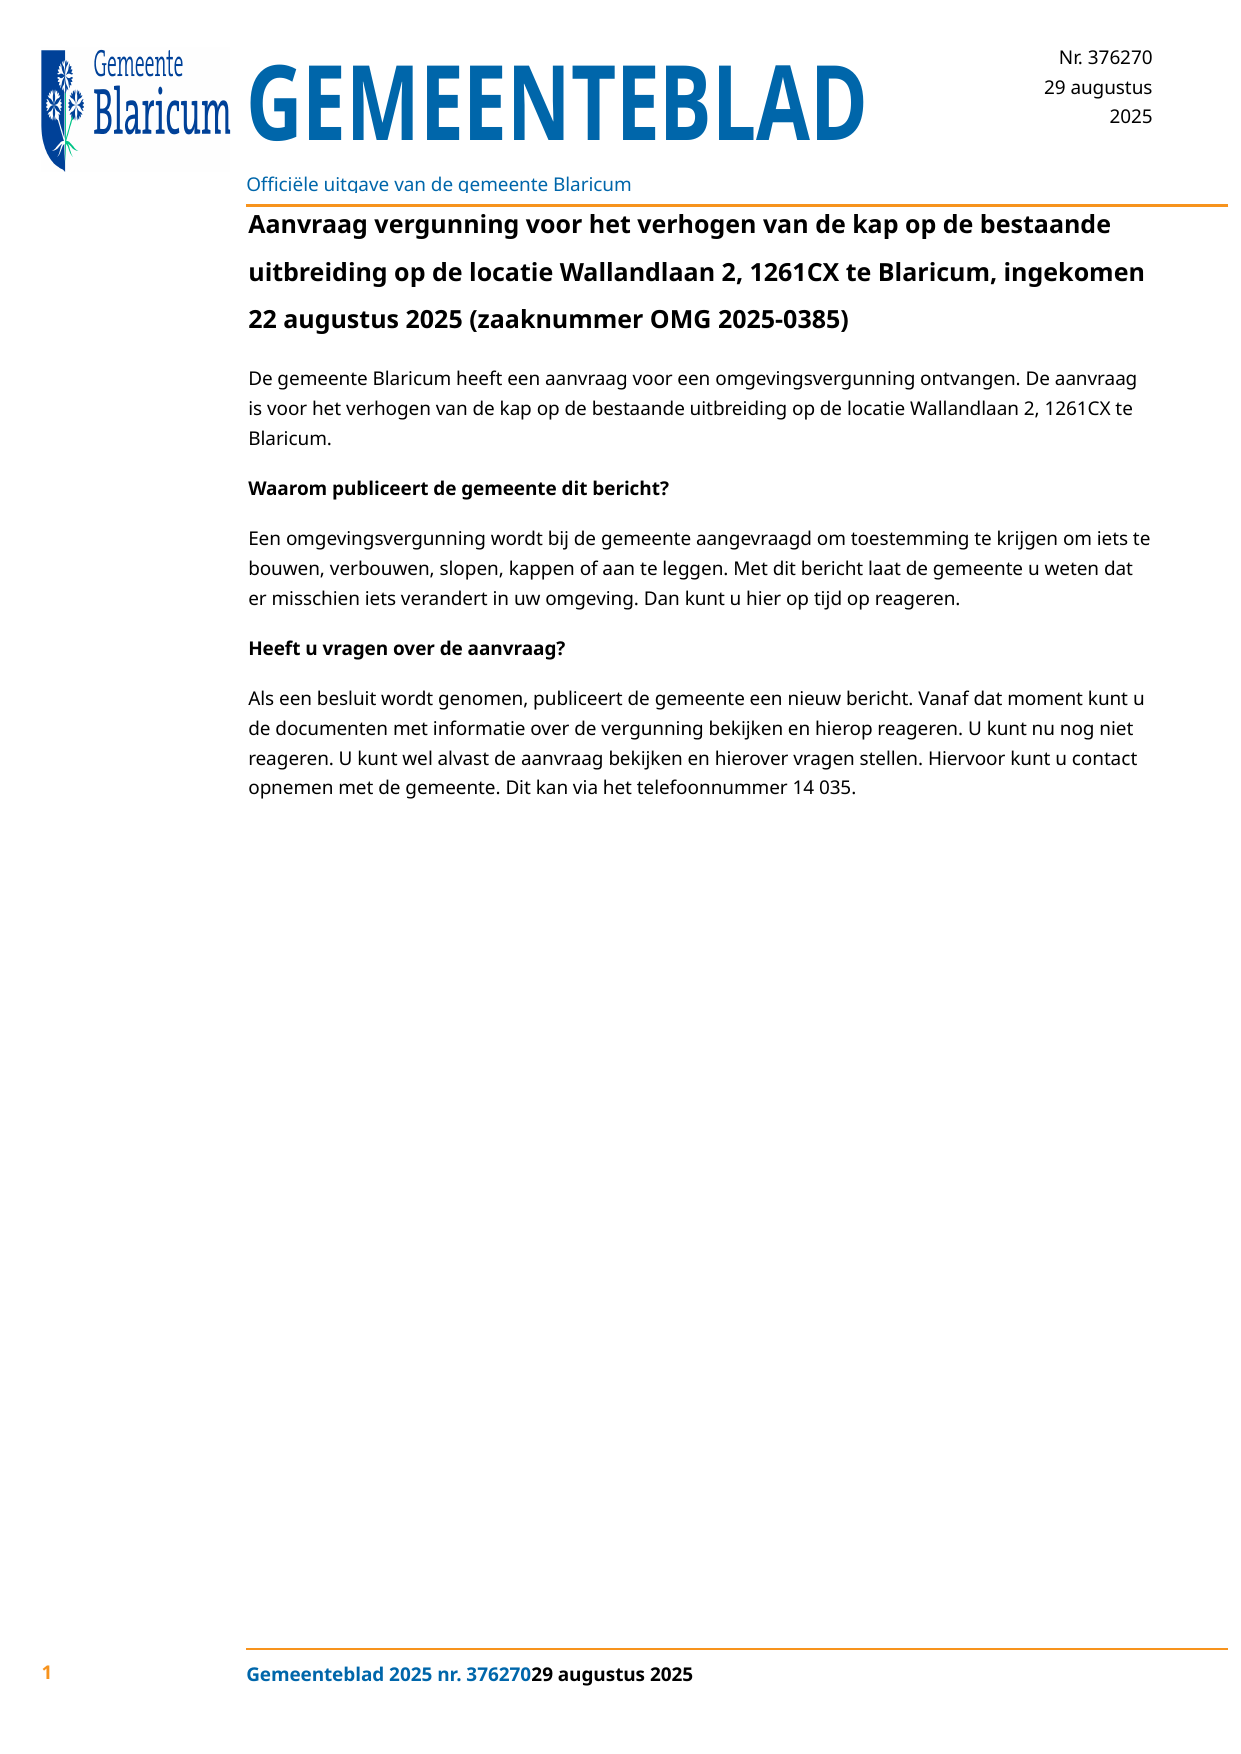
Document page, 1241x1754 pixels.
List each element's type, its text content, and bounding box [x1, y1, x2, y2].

text De gemeente Blaricum heeft een aanvraag voor een omgevingsvergunning ontvangen. De aanvraag is voor het verhogen van de kap op de bestaande uitbreiding op de locatie Wallandlaan 2, 1261CX te Blaricum. [248, 366, 1152, 450]
picture [41, 47, 231, 172]
text Waarom publiceert de gemeente dit bericht? [248, 475, 1152, 501]
text Heeft u vragen over de aanvraag? [248, 635, 1152, 661]
text Aanvraag vergunning voor het verhogen van de kap op de bestaande uitbreiding op de locatie Wallandlaan 2, 1261CX te Blaricum, ingekomen 22 augustus 2025 (zaaknummer OMG 2025-0385) [248, 207, 1152, 336]
text Een omgevingsvergunning wordt bij de gemeente aangevraagd om toestemming te krijgen om iets te bouwen, verbouwen, slopen, kappen of aan te leggen. Met dit bericht laat de gemeente u weten dat er misschien iets verandert in uw omgeving. Dan kunt u hier op tijd op reageren. [248, 526, 1152, 610]
text Als een besluit wordt genomen, publiceert de gemeente een nieuw bericht. Vanaf dat moment kunt u de documenten met informatie over de vergunning bekijken en hierop reageren. U kunt nu nog niet reageren. U kunt wel alvast de aanvraag bekijken en hierover vragen stellen. Hiervoor kunt u contact opnemen met de gemeente. Dit kan via het telefoonnummer 14 035. [248, 686, 1152, 800]
